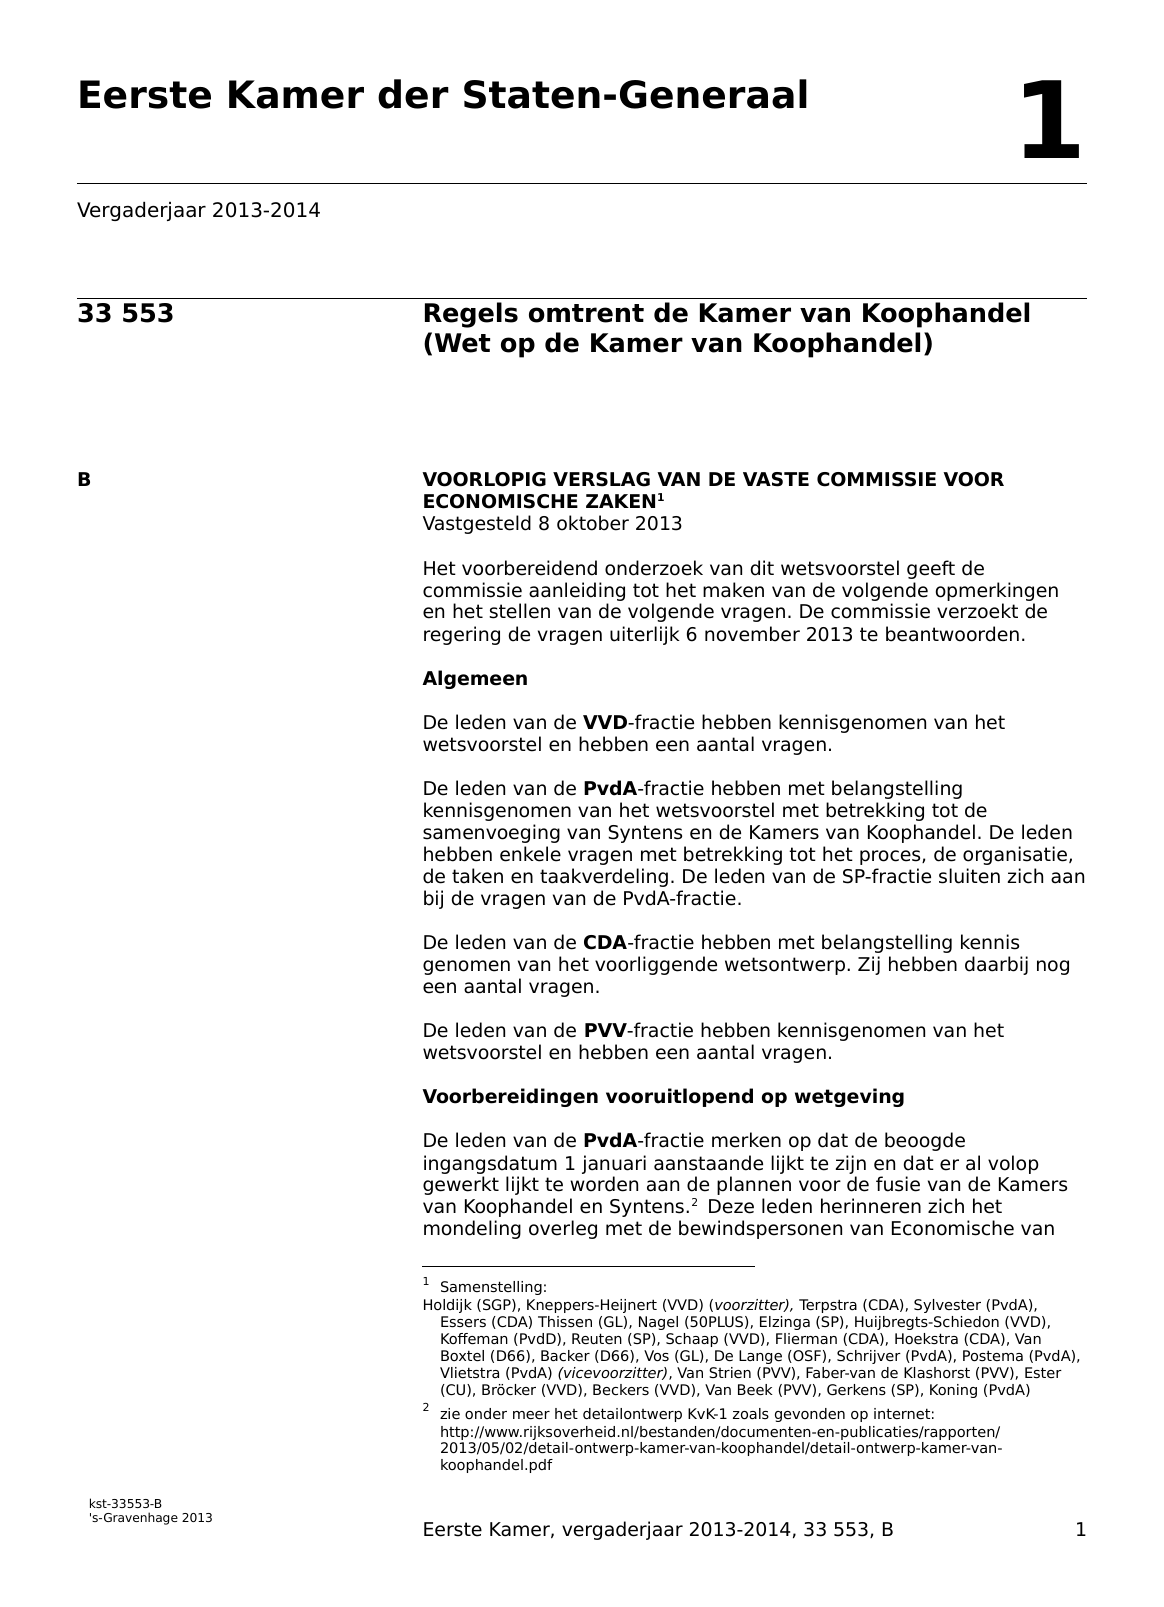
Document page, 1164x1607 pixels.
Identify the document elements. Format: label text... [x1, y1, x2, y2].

text Het voorbereidend onderzoek van dit wetsvoorstel geeft de commissie aanleiding tot het maken van de volgende opmerkingen en het stellen van de volgende vragen. De commissie verzoekt de regering de vragen uiterlijk 6 november 2013 te beantwoorden. [422, 557, 1087, 645]
subtitle Voorbereidingen vooruitlopend op wetgeving [422, 1086, 1087, 1108]
text Vastgesteld 8 oktober 2013 [422, 513, 1087, 535]
table_header Eerste Kamer der Staten-Generaal [77, 59, 886, 183]
text De leden van de PvdA-fractie merken op dat de beoogde ingangsdatum 1 januari aanstaande lijkt te zijn en dat er al volop gewerkt lijkt te worden aan de plannen voor de fusie van de Kamers van Koophandel en Syntens. Deze leden herinneren zich het mondeling overleg met de bewindspersonen van Economische van [422, 1130, 1087, 1240]
subtitle B VOORLOPIG VERSLAG VAN DE VASTE COMMISSIE VOOR ECONOMISCHE ZAKEN [77, 469, 1087, 513]
text 's-Gravenhage 2013 [88, 1511, 323, 1525]
text Samenstelling: [422, 1275, 1087, 1297]
table_header 1 [886, 59, 1087, 183]
text zie onder meer het detailontwerp KvK-1 zoals gevonden op internet: http://www.rijksoverheid.nl/bestanden/documenten-en-publicaties/rapporten/2013/05/02/detail-ontwerp-kamer-van-koophandel/detail-ontwerp-kamer-van-koophandel.pdf [422, 1402, 1087, 1474]
subtitle 33 553 Regels omtrent de Kamer van Koophandel (Wet op de Kamer van Koophandel) [77, 299, 1087, 358]
subtitle Algemeen [422, 668, 1087, 689]
text De leden van de PVV-fractie hebben kennisgenomen van het wetsvoorstel en hebben een aantal vragen. [422, 1020, 1087, 1064]
text De leden van de CDA-fractie hebben met belangstelling kennis genomen van het voorliggende wetsontwerp. Zij hebben daarbij nog een aantal vragen. [422, 932, 1087, 998]
table_cell Vergaderjaar 2013-2014 [77, 184, 1087, 298]
text De leden van de PvdA-fractie hebben met belangstelling kennisgenomen van het wetsvoorstel met betrekking tot de samenvoeging van Syntens en de Kamers van Koophandel. De leden hebben enkele vragen met betrekking tot het proces, de organisatie, de taken en taakverdeling. De leden van de SP-fractie sluiten zich aan bij de vragen van de PvdA-fractie. [422, 778, 1087, 910]
text kst-33553-B [88, 1497, 323, 1511]
text Holdijk (SGP), Kneppers-Heijnert (VVD) (voorzitter), Terpstra (CDA), Sylvester (PvdA), Essers (CDA) Thissen (GL), Nagel (50PLUS), Elzinga (SP), Huijbregts-Schiedon (VVD), Koffeman (PvdD), Reuten (SP), Schaap (VVD), Flierman (CDA), Hoekstra (CDA), Van Boxtel (D66), Backer (D66), Vos (GL), De Lange (OSF), Schrijver (PvdA), Postema (PvdA), Vlietstra (PvdA) (vicevoorzitter), Van Strien (PVV), Faber-van de Klashorst (PVV), Ester (CU), Bröcker (VVD), Beckers (VVD), Van Beek (PVV), Gerkens (SP), Koning (PvdA) [422, 1297, 1087, 1399]
text De leden van de VVD-fractie hebben kennisgenomen van het wetsvoorstel en hebben een aantal vragen. [422, 712, 1087, 756]
